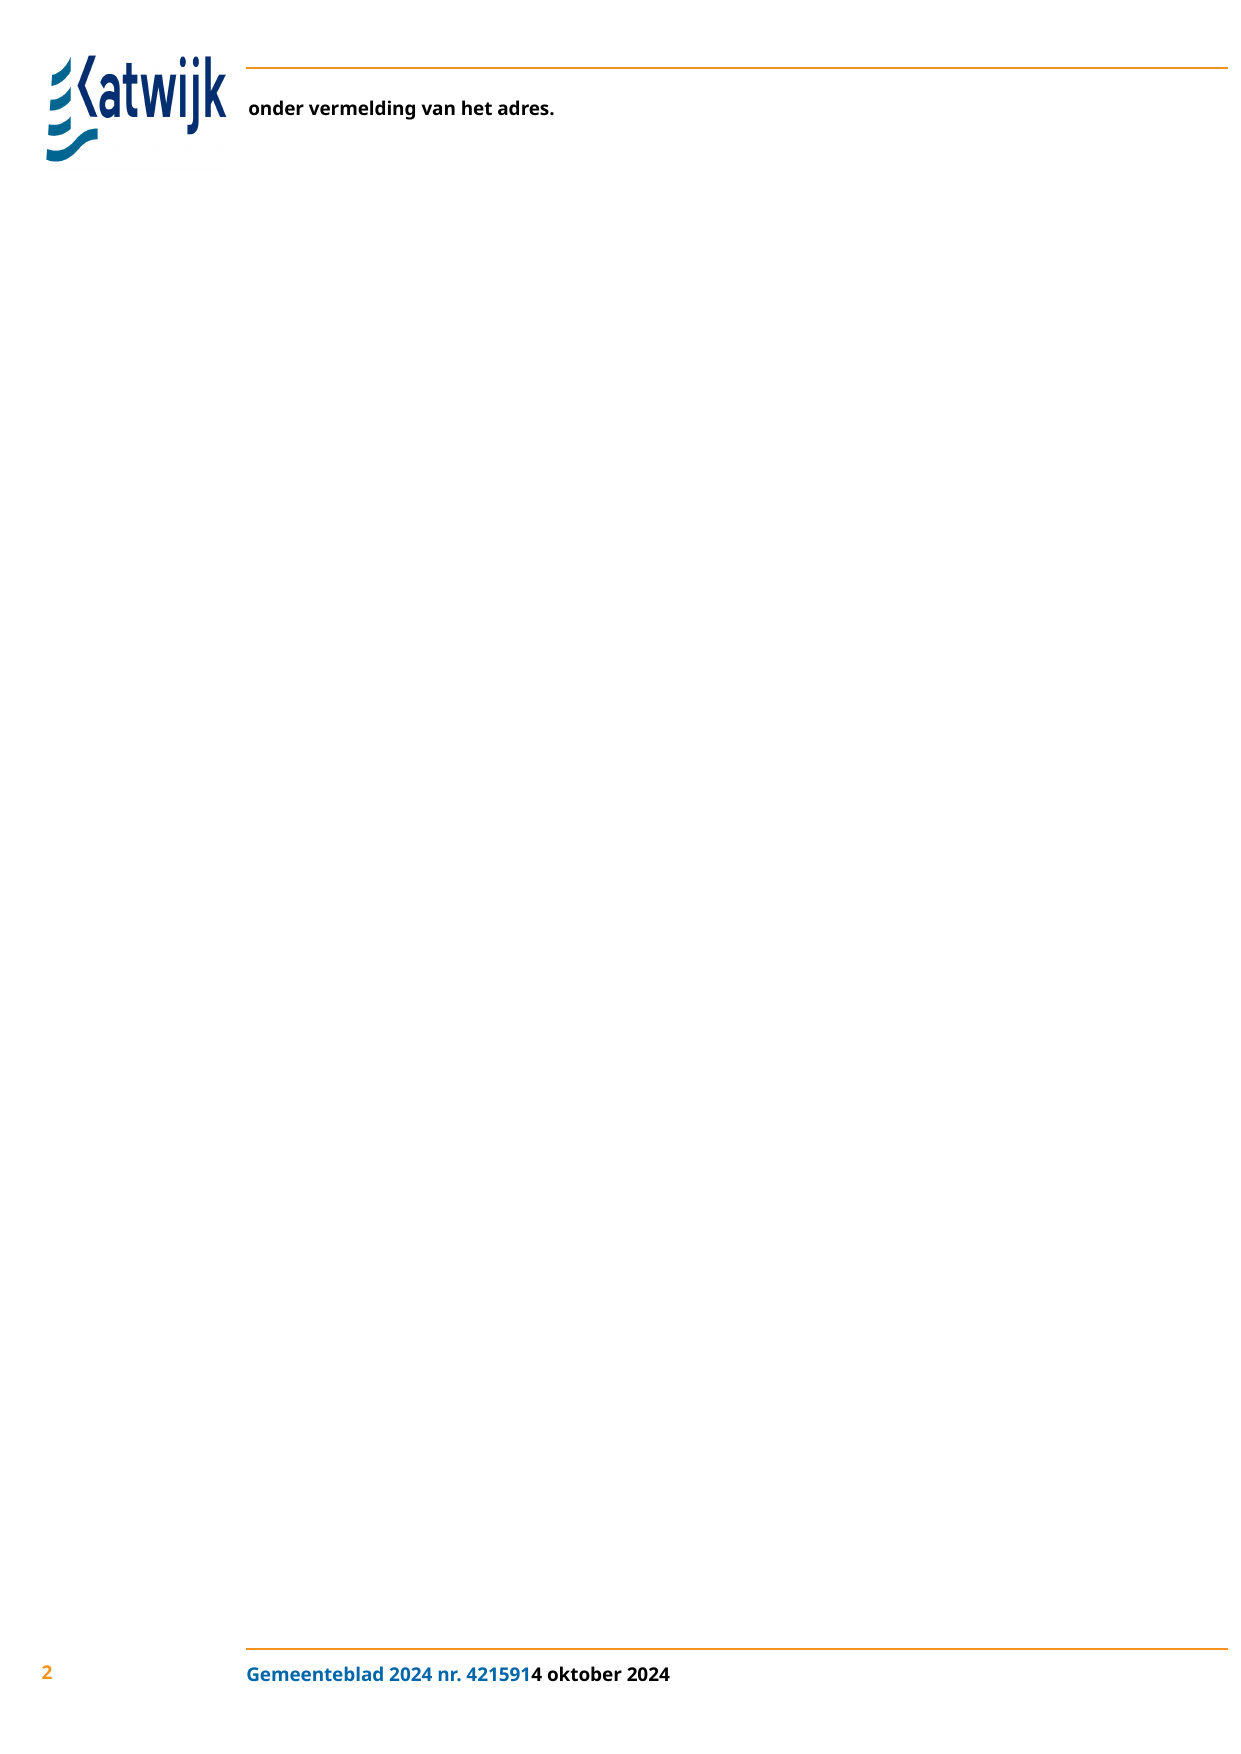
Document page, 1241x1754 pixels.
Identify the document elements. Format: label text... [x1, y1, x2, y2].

text onder vermelding van het adres. [248, 95, 1152, 121]
picture [41, 47, 231, 172]
